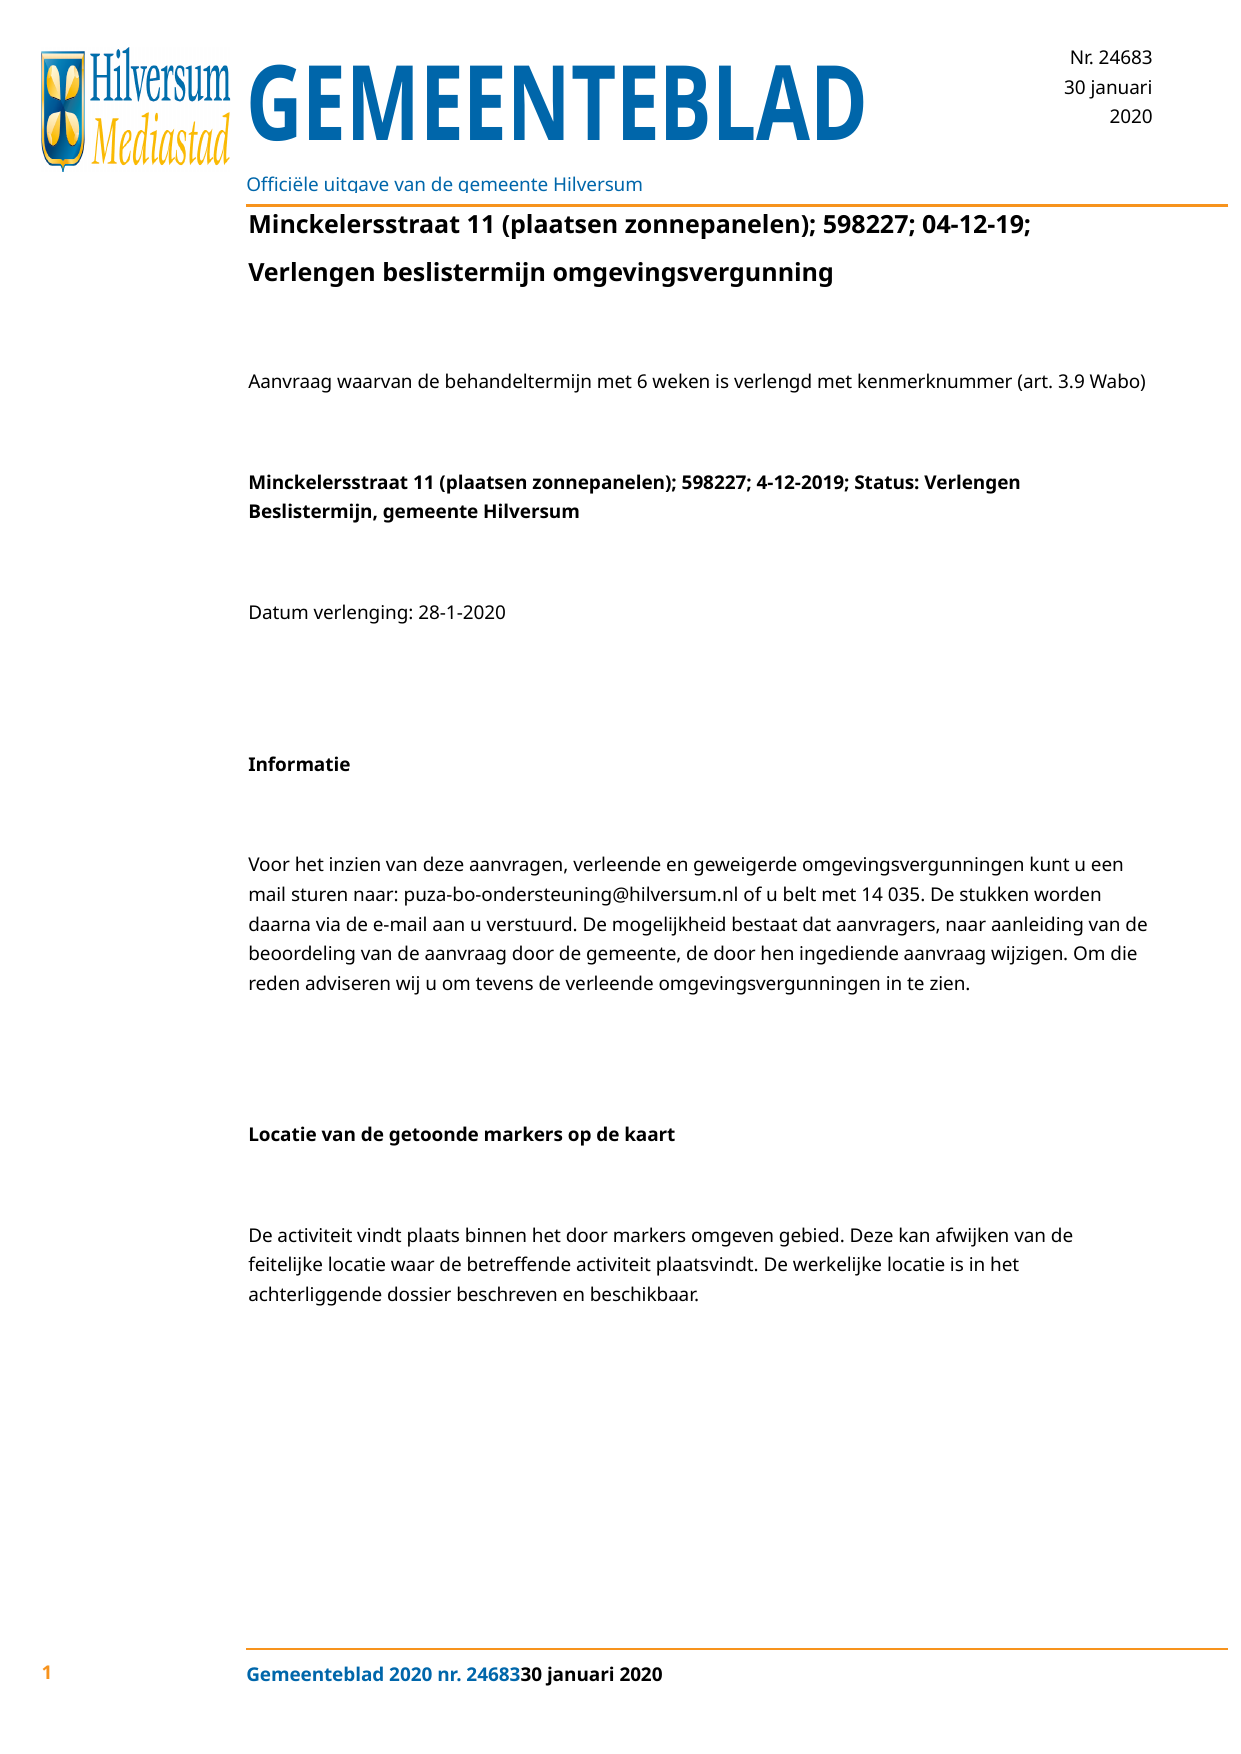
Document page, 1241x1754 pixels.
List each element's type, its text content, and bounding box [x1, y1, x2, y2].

text Locatie van de getoonde markers op de kaart [248, 1121, 1152, 1147]
picture [41, 47, 231, 172]
text Aanvraag waarvan de behandeltermijn met 6 weken is verlengd met kenmerknummer (art. 3.9 Wabo) [248, 368, 1152, 394]
text Informatie [248, 751, 1152, 777]
text Datum verlenging: 28-1-2020 [248, 599, 1152, 625]
text Voor het inzien van deze aanvragen, verleende en geweigerde omgevingsvergunningen kunt u een mail sturen naar: puza-bo-ondersteuning@hilversum.nl of u belt met 14 035. De stukken worden daarna via de e-mail aan u verstuurd. De mogelijkheid bestaat dat aanvragers, naar aanleiding van de beoordeling van de aanvraag door de gemeente, de door hen ingediende aanvraag wijzigen. Om die reden adviseren wij u om tevens de verleende omgevingsvergunningen in te zien. [248, 852, 1152, 996]
text Minckelersstraat 11 (plaatsen zonnepanelen); 598227; 4-12-2019; Status: Verlengen Beslistermijn, gemeente Hilversum [248, 469, 1152, 524]
text De activiteit vindt plaats binnen het door markers omgeven gebied. Deze kan afwijken van de feitelijke locatie waar de betreffende activiteit plaatsvindt. De werkelijke locatie is in het achterliggende dossier beschreven en beschikbaar. [248, 1222, 1152, 1307]
text Minckelersstraat 11 (plaatsen zonnepanelen); 598227; 04-12-19; Verlengen beslistermijn omgevingsvergunning [248, 207, 1152, 288]
